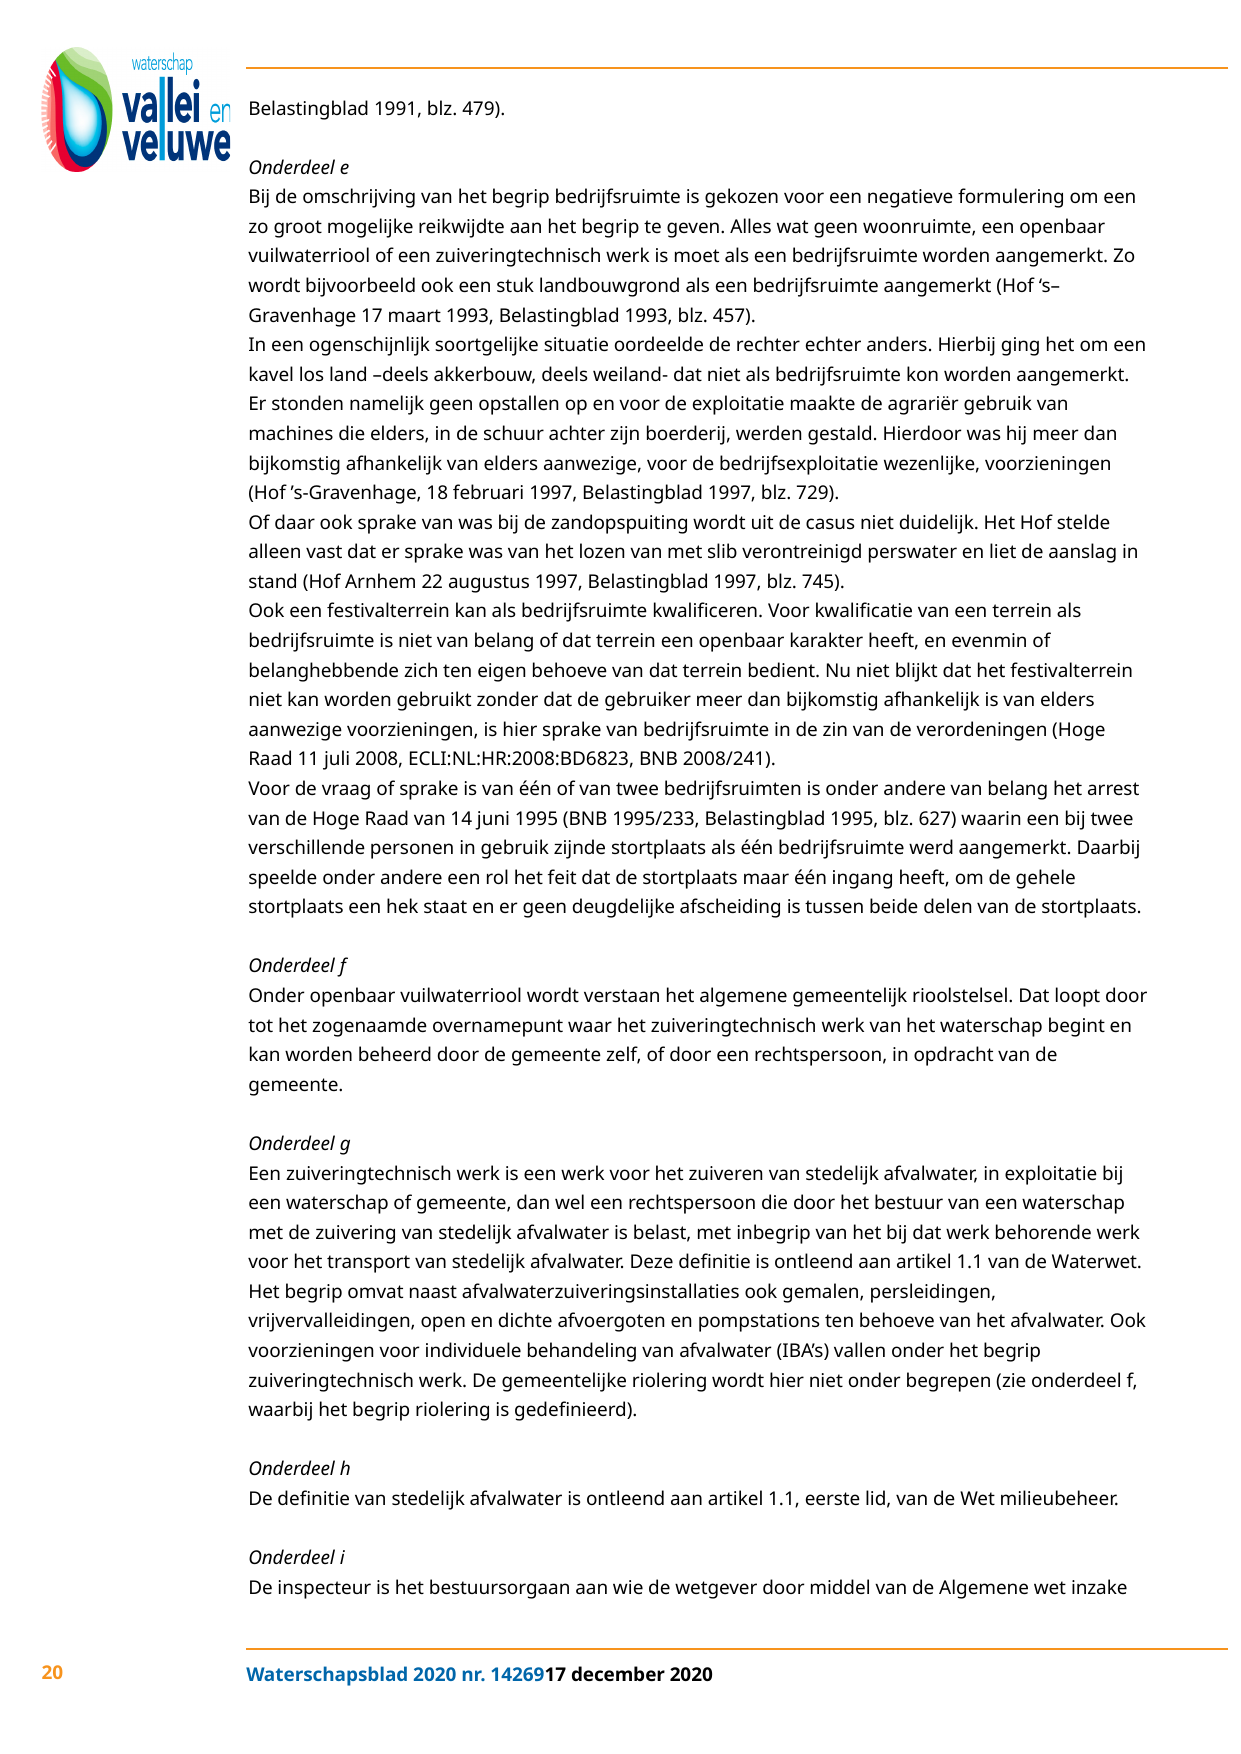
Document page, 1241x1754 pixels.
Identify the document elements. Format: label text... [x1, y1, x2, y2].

text Onderdeel h [248, 1456, 1152, 1481]
text Onderdeel i [248, 1544, 1152, 1570]
text Een zuiveringtechnisch werk is een werk voor het zuiveren van stedelijk afvalwater, in exploitatie bij een waterschap of gemeente, dan wel een rechtspersoon die door het bestuur van een waterschap met de zuivering van stedelijk afvalwater is belast, met inbegrip van het bij dat werk behorende werk voor het transport van stedelijk afvalwater. Deze definitie is ontleend aan artikel 1.1 van de Waterwet. Het begrip omvat naast afvalwaterzuiveringsinstallaties ook gemalen, persleidingen, vrijvervalleidingen, open en dichte afvoergoten en pompstations ten behoeve van het afvalwater. Ook voorzieningen voor individuele behandeling van afvalwater (IBA’s) vallen onder het begrip zuiveringtechnisch werk. De gemeentelijke riolering wordt hier niet onder begrepen (zie onderdeel f, waarbij het begrip riolering is gedefinieerd). [248, 1160, 1152, 1422]
picture [41, 47, 231, 172]
text Bij de omschrijving van het begrip bedrijfsruimte is gekozen voor een negatieve formulering om een zo groot mogelijke reikwijdte aan het begrip te geven. Alles wat geen woonruimte, een openbaar vuilwaterriool of een zuiveringtechnisch werk is moet als een bedrijfsruimte worden aangemerkt. Zo wordt bijvoorbeeld ook een stuk landbouwgrond als een bedrijfsruimte aangemerkt (Hof ‘s–Gravenhage 17 maart 1993, Belastingblad 1993, blz. 457). [248, 183, 1152, 328]
text De definitie van stedelijk afvalwater is ontleend aan artikel 1.1, eerste lid, van de Wet milieubeheer. [248, 1485, 1152, 1511]
text Ook een festivalterrein kan als bedrijfsruimte kwalificeren. Voor kwalificatie van een terrein als bedrijfsruimte is niet van belang of dat terrein een openbaar karakter heeft, en evenmin of belanghebbende zich ten eigen behoeve van dat terrein bedient. Nu niet blijkt dat het festivalterrein niet kan worden gebruikt zonder dat de gebruiker meer dan bijkomstig afhankelijk is van elders aanwezige voorzieningen, is hier sprake van bedrijfsruimte in de zin van de verordeningen (Hoge Raad 11 juli 2008, ECLI:NL:HR:2008:BD6823, BNB 2008/241). [248, 598, 1152, 771]
text De inspecteur is het bestuursorgaan aan wie de wetgever door middel van de Algemene wet inzake [248, 1574, 1152, 1600]
text Voor de vraag of sprake is van één of van twee bedrijfsruimten is onder andere van belang het arrest van de Hoge Raad van 14 juni 1995 (BNB 1995/233, Belastingblad 1995, blz. 627) waarin een bij twee verschillende personen in gebruik zijnde stortplaats als één bedrijfsruimte werd aangemerkt. Daarbij speelde onder andere een rol het feit dat de stortplaats maar één ingang heeft, om de gehele stortplaats een hek staat en er geen deugdelijke afscheiding is tussen beide delen van de stortplaats. [248, 775, 1152, 919]
text Onderdeel e [248, 154, 1152, 180]
text Belastingblad 1991, blz. 479). [248, 95, 1152, 121]
text Onderdeel f [248, 953, 1152, 978]
text Onder openbaar vuilwaterriool wordt verstaan het algemene gemeentelijk rioolstelsel. Dat loopt door tot het zogenaamde overnamepunt waar het zuiveringtechnisch werk van het waterschap begint en kan worden beheerd door de gemeente zelf, of door een rechtspersoon, in opdracht van de gemeente. [248, 982, 1152, 1097]
text Onderdeel g [248, 1130, 1152, 1156]
text In een ogenschijnlijk soortgelijke situatie oordeelde de rechter echter anders. Hierbij ging het om een kavel los land –deels akkerbouw, deels weiland- dat niet als bedrijfsruimte kon worden aangemerkt. Er stonden namelijk geen opstallen op en voor de exploitatie maakte de agrariër gebruik van machines die elders, in de schuur achter zijn boerderij, werden gestald. Hierdoor was hij meer dan bijkomstig afhankelijk van elders aanwezige, voor de bedrijfsexploitatie wezenlijke, voorzieningen (Hof ’s-Gravenhage, 18 februari 1997, Belastingblad 1997, blz. 729). [248, 331, 1152, 505]
text Of daar ook sprake van was bij de zandopspuiting wordt uit de casus niet duidelijk. Het Hof stelde alleen vast dat er sprake was van het lozen van met slib verontreinigd perswater en liet de aanslag in stand (Hof Arnhem 22 augustus 1997, Belastingblad 1997, blz. 745). [248, 509, 1152, 594]
